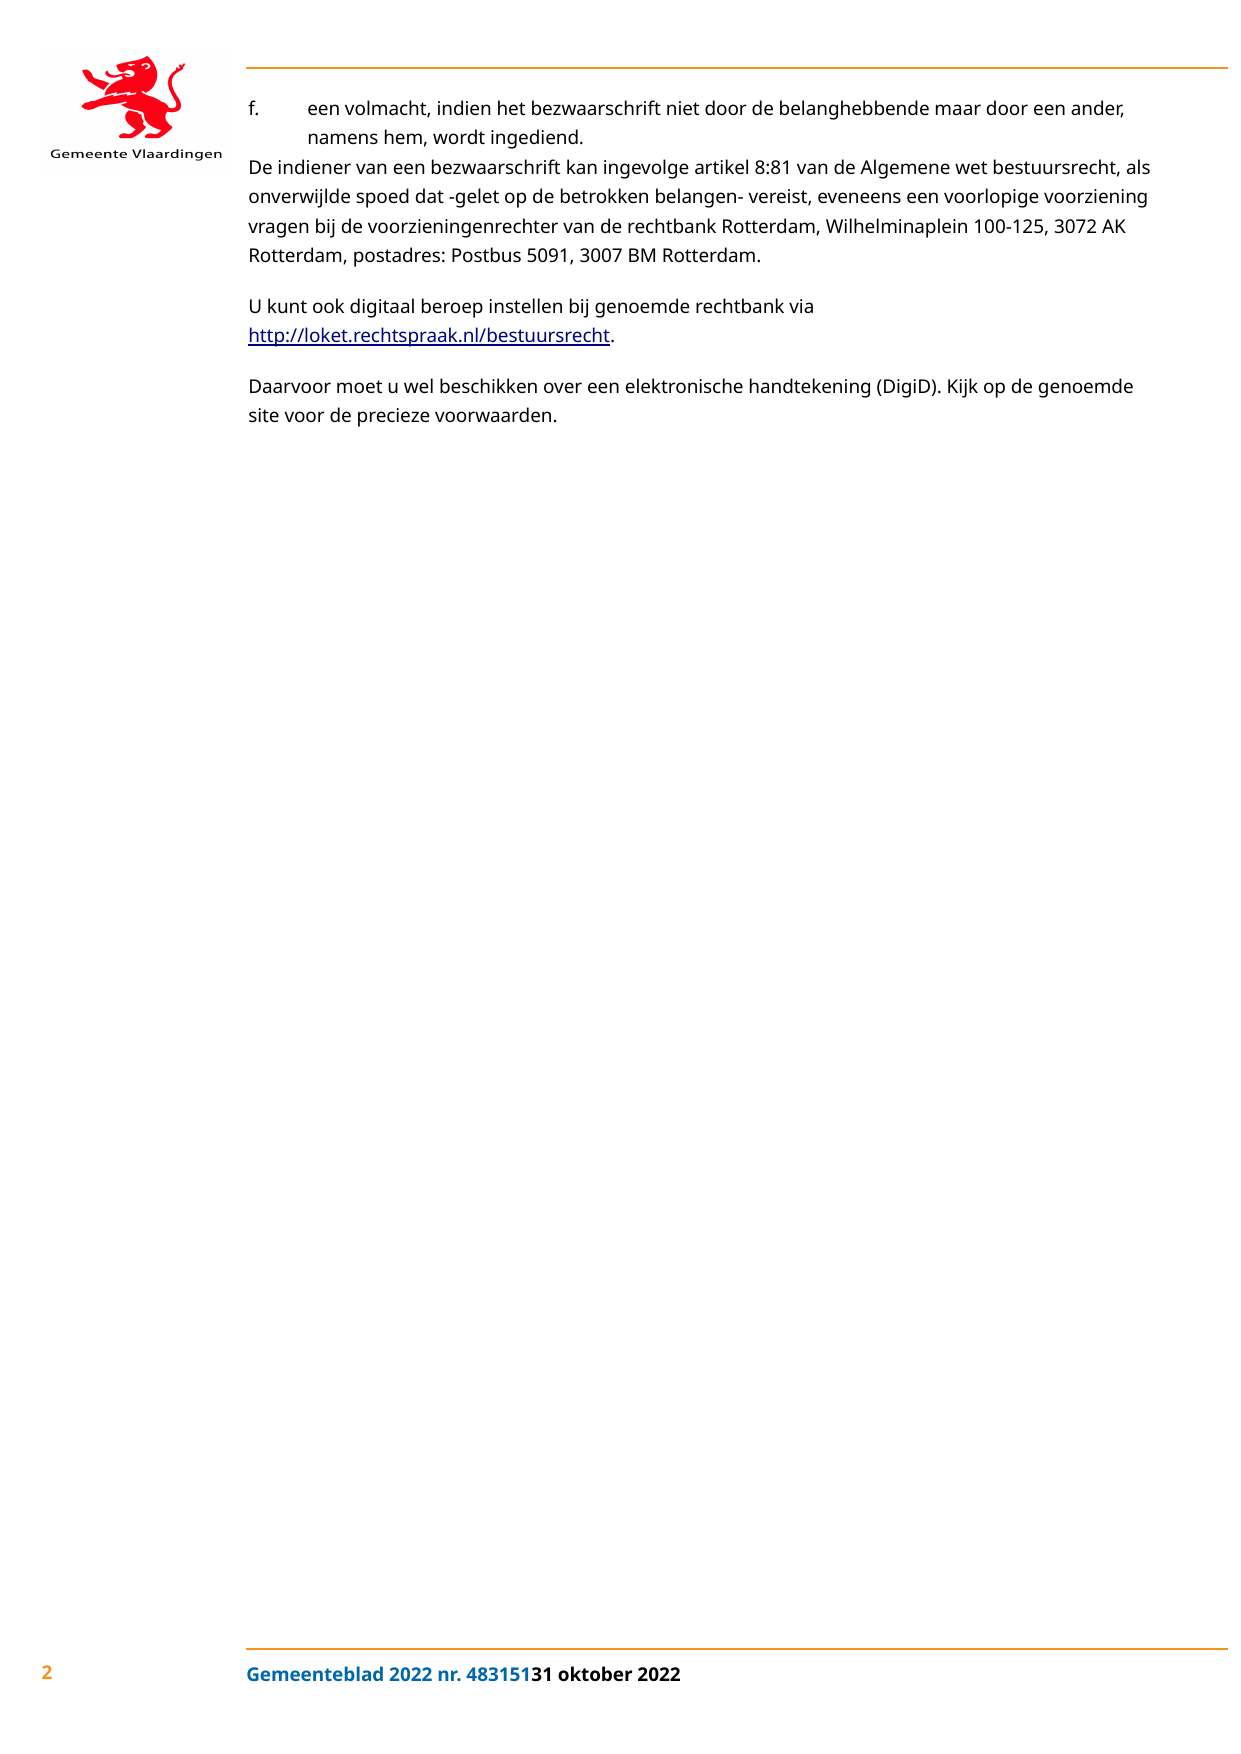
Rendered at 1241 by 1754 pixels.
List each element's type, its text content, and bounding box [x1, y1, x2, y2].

text Daarvoor moet u wel beschikken over een elektronische handtekening (DigiD). Kijk op de genoemde site voor de precieze voorwaarden. [248, 373, 1152, 428]
picture [41, 47, 231, 172]
text De indiener van een bezwaarschrift kan ingevolge artikel 8:81 van de Algemene wet bestuursrecht, als onverwijlde spoed dat -gelet op de betrokken belangen- vereist, eveneens een voorlopige voorziening vragen bij de voorzieningenrechter van de rechtbank Rotterdam, Wilhelminaplein 100-125, 3072 AK Rotterdam, postadres: Postbus 5091, 3007 BM Rotterdam. [248, 154, 1152, 268]
text U kunt ook digitaal beroep instellen bij genoemde rechtbank via http://loket.rechtspraak.nl/bestuursrecht. [248, 293, 1152, 348]
list een volmacht, indien het bezwaarschrift niet door de belanghebbende maar door een ander, namens hem, wordt ingediend. [248, 95, 1152, 150]
